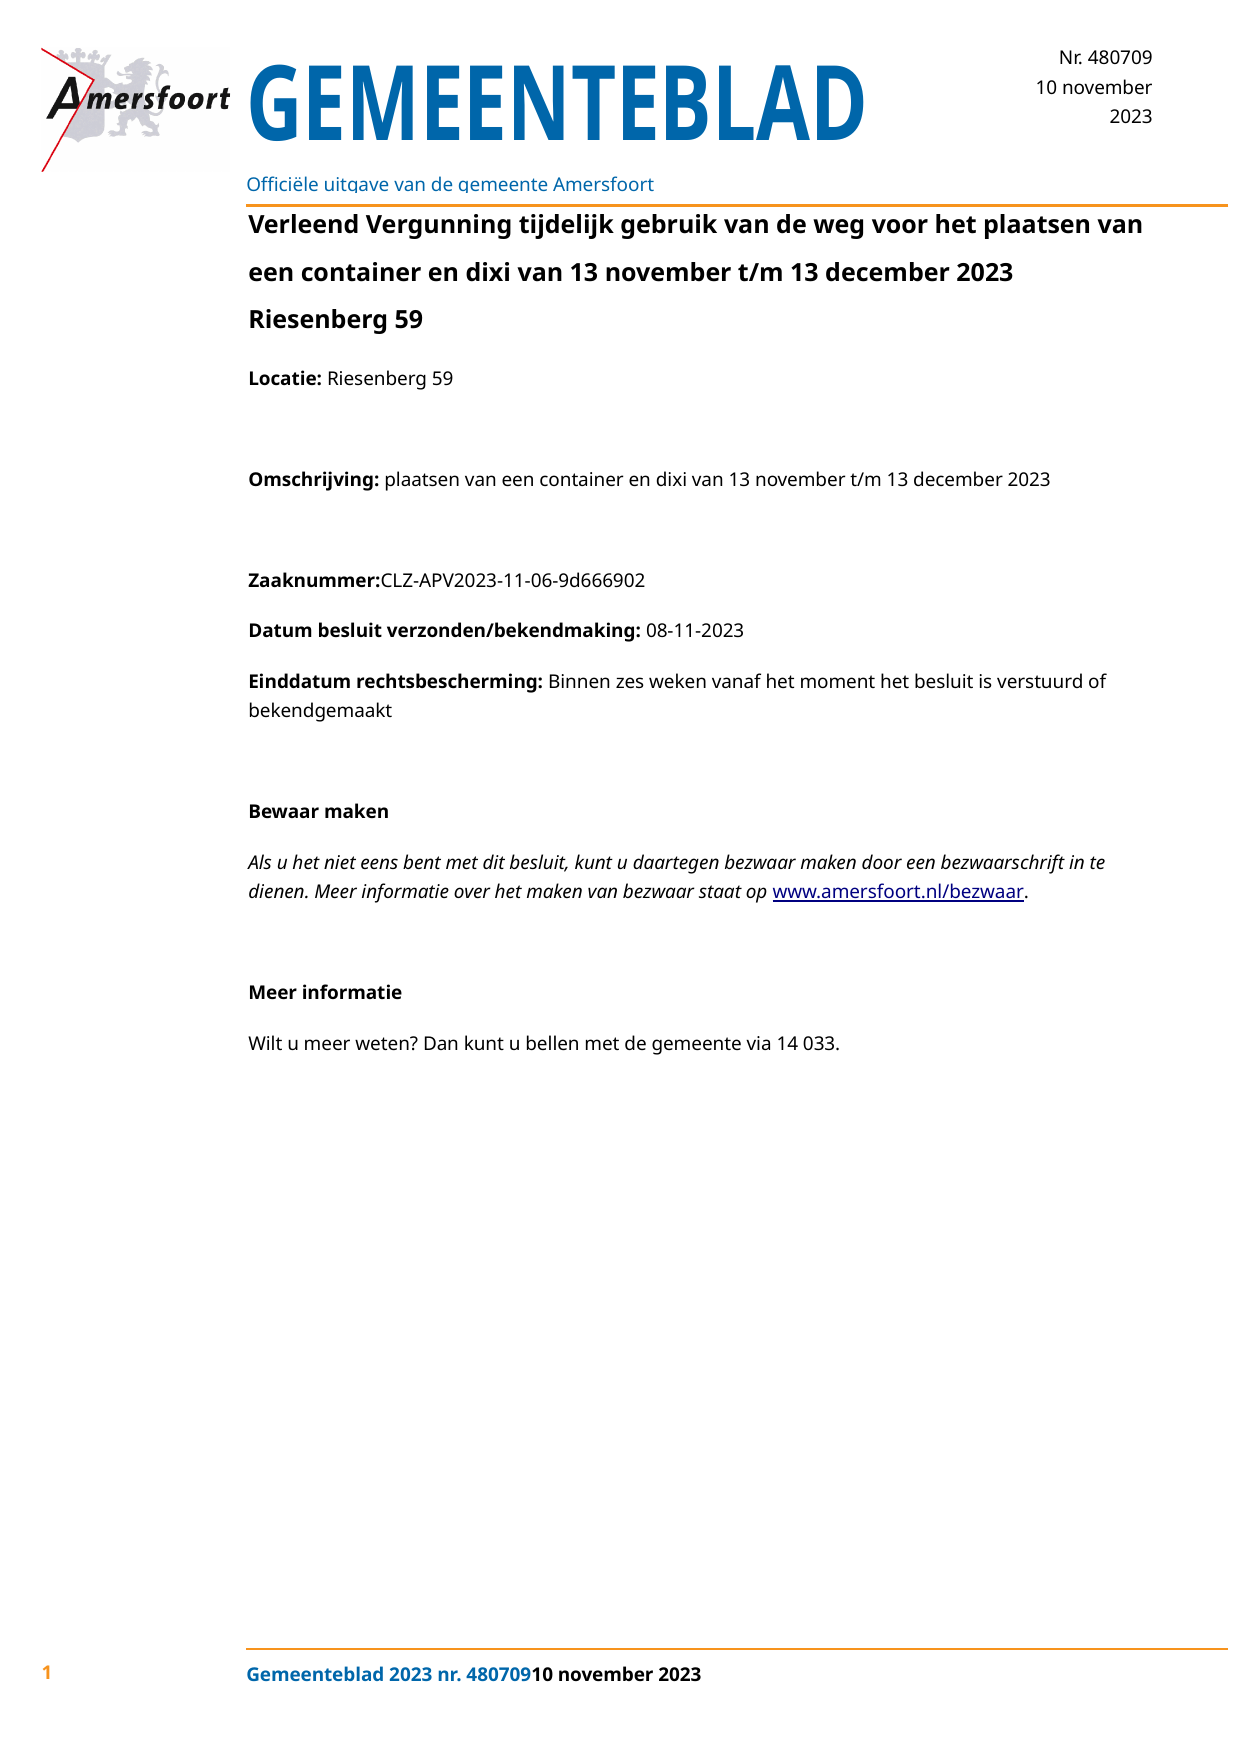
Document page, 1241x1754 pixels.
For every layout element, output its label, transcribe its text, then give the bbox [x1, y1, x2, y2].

text Locatie: Riesenberg 59 [248, 366, 1152, 391]
text Wilt u meer weten? Dan kunt u bellen met de gemeente via 14 033. [248, 1030, 1152, 1055]
text Als u het niet eens bent met dit besluit, kunt u daartegen bezwaar maken door een bezwaarschrift in te dienen. Meer informatie over het maken van bezwaar staat op www.amersfoort.nl/bezwaar. [248, 849, 1152, 904]
text Zaaknummer:CLZ-APV2023-11-06-9d666902 [248, 567, 1152, 593]
text Omschrijving: plaatsen van een container en dixi van 13 november t/m 13 december 2023 [248, 466, 1152, 492]
text Bewaar maken [248, 798, 1152, 824]
text Datum besluit verzonden/bekendmaking: 08-11-2023 [248, 618, 1152, 643]
text Meer informatie [248, 979, 1152, 1005]
text Verleend Vergunning tijdelijk gebruik van de weg voor het plaatsen van een container en dixi van 13 november t/m 13 december 2023 Riesenberg 59 [248, 207, 1152, 336]
picture [41, 47, 231, 172]
text Einddatum rechtsbescherming: Binnen zes weken vanaf het moment het besluit is verstuurd of bekendgemaakt [248, 668, 1152, 723]
